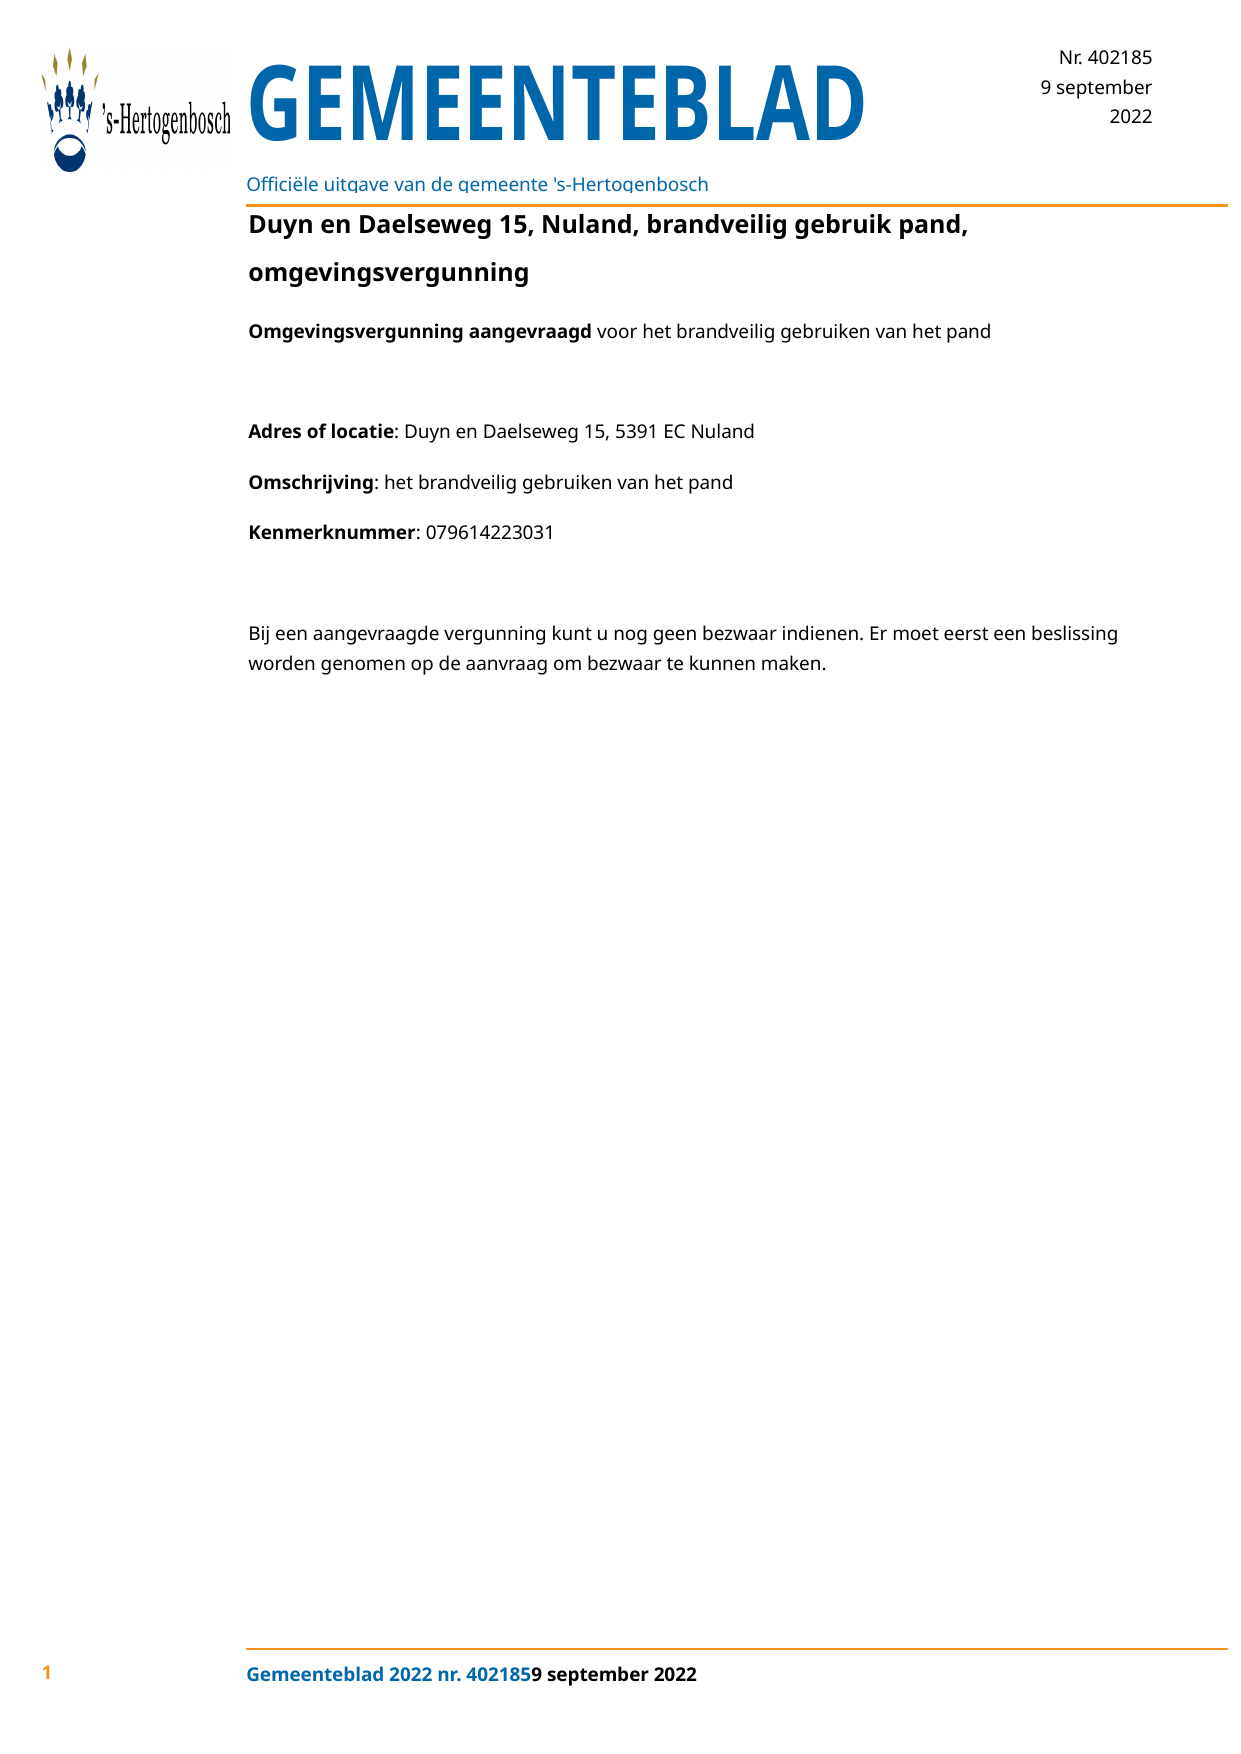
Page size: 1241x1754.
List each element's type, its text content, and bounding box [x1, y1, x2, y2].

text Omschrijving: het brandveilig gebruiken van het pand [248, 469, 1152, 495]
picture [41, 47, 231, 172]
text Omgevingsvergunning aangevraagd voor het brandveilig gebruiken van het pand [248, 318, 1152, 344]
text Kenmerknummer: 079614223031 [248, 519, 1152, 545]
text Duyn en Daelseweg 15, Nuland, brandveilig gebruik pand, omgevingsvergunning [248, 207, 1152, 288]
text Adres of locatie: Duyn en Daelseweg 15, 5391 EC Nuland [248, 419, 1152, 444]
text Bij een aangevraagde vergunning kunt u nog geen bezwaar indienen. Er moet eerst een beslissing worden genomen op de aanvraag om bezwaar te kunnen maken. [248, 620, 1152, 676]
